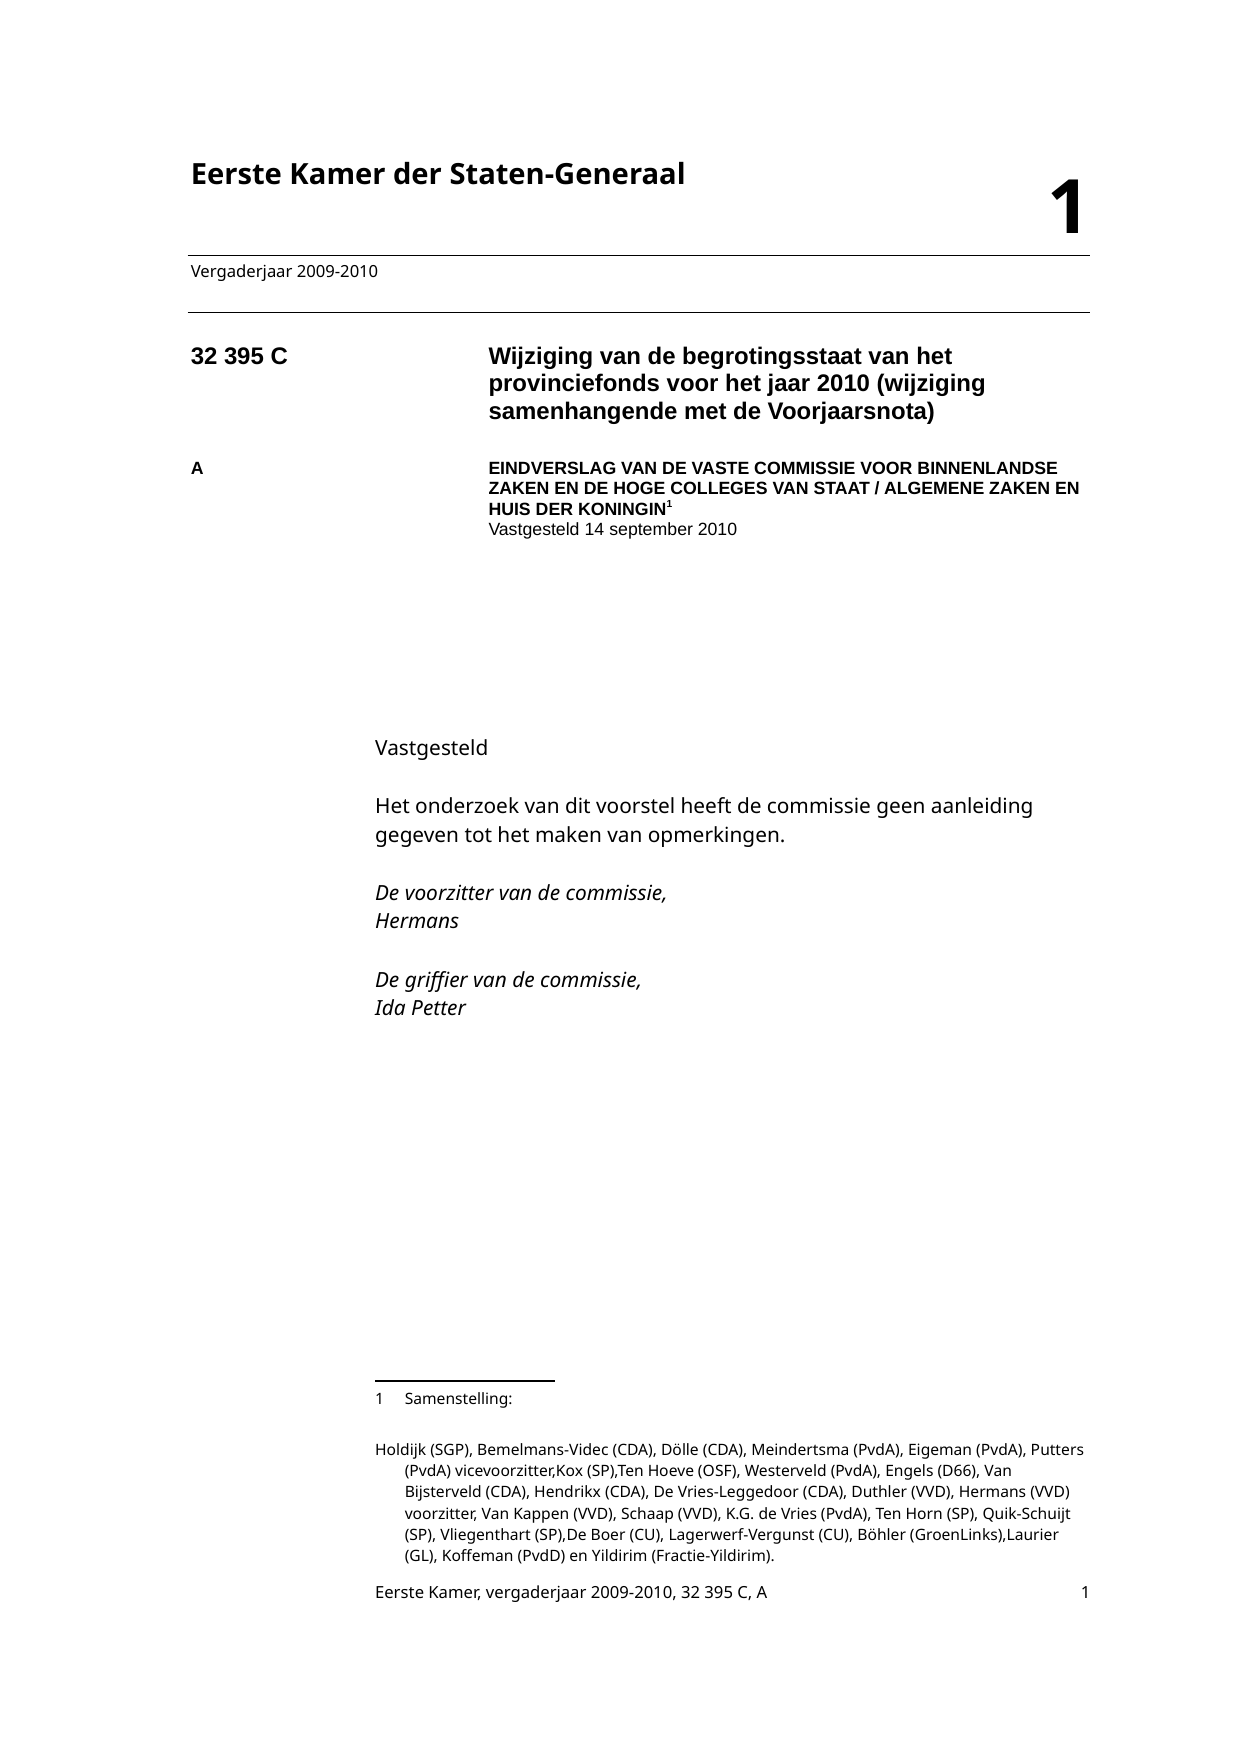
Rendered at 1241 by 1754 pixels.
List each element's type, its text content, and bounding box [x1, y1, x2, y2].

table_cell Vergaderjaar 2009-2010 [188, 256, 485, 312]
table_cell [485, 313, 1090, 339]
text De griffier van de commissie, [375, 965, 1090, 993]
text Hermans [375, 907, 1090, 935]
text Het onderzoek van dit voorstel heeft de commissie geen aanleiding gegeven tot het maken van opmerkingen. [375, 791, 1090, 848]
text De voorzitter van de commissie, [375, 878, 1090, 907]
table_header 1 [910, 150, 1090, 255]
table_cell [188, 313, 485, 339]
table_cell 32 395 C [188, 339, 485, 454]
table_cell EINDVERSLAG VAN DE VASTE COMMISSIE VOOR BINNENLANDSE ZAKEN EN DE HOGE COLLEGES VAN STAAT / ALGEMENE ZAKEN EN HUIS DER KONINGIN Vastgesteld 14 september 2010 [485, 455, 1090, 614]
table_cell A [188, 455, 485, 614]
table_cell Wijziging van de begrotingsstaat van het provinciefonds voor het jaar 2010 (wijziging samenhangende met de Voorjaarsnota) [485, 339, 1090, 454]
table_cell [485, 256, 1090, 312]
table_header Eerste Kamer der Staten-Generaal [188, 150, 909, 255]
text Vastgesteld [375, 733, 1090, 761]
text Ida Petter [375, 993, 1090, 1022]
